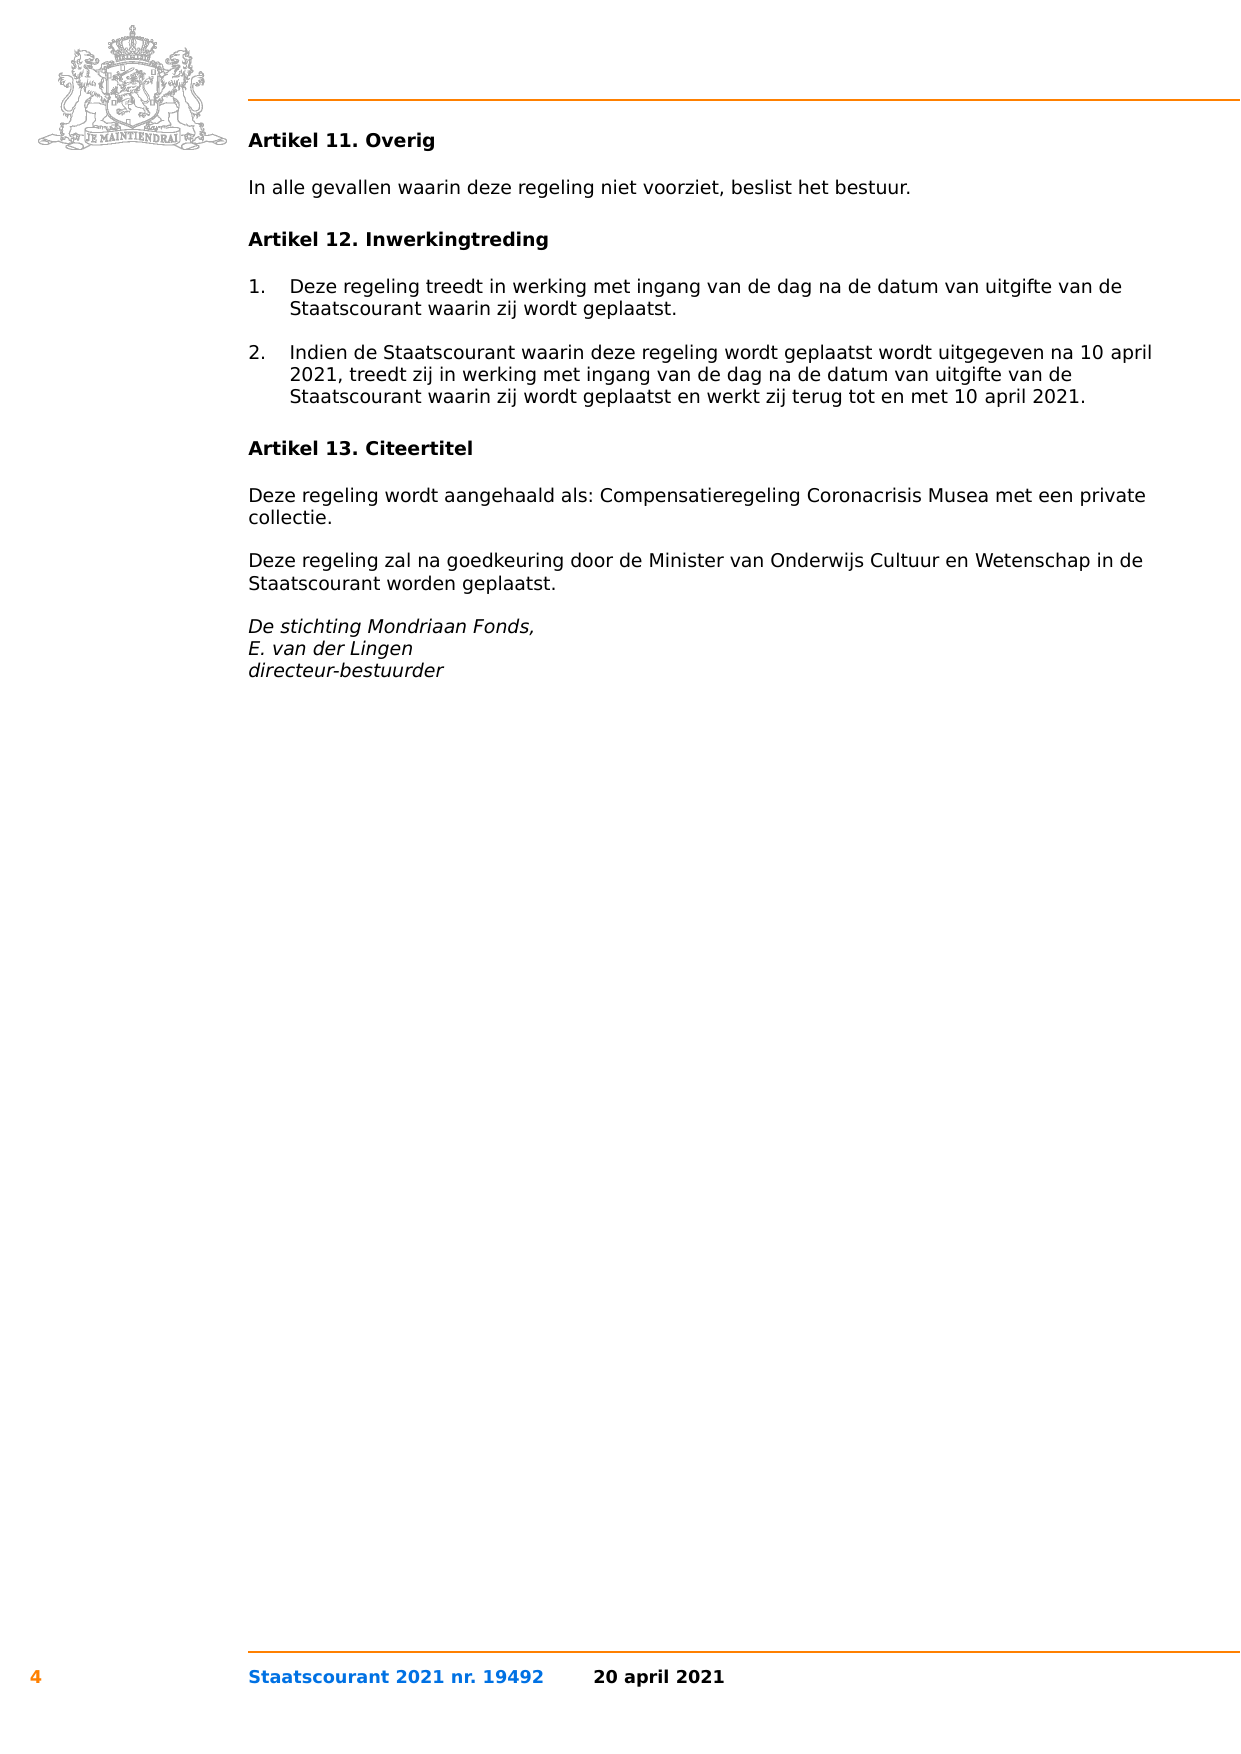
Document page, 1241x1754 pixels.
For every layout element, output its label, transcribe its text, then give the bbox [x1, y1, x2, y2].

text 1. Deze regeling treedt in werking met ingang van de dag na de datum van uitgifte van de Staatscourant waarin zij wordt geplaatst. [248, 276, 1163, 320]
text Deze regeling zal na goedkeuring door de Minister van Onderwijs Cultuur en Wetenschap in de Staatscourant worden geplaatst. [248, 550, 1163, 594]
text 2. Indien de Staatscourant waarin deze regeling wordt geplaatst wordt uitgegeven na 10 april 2021, treedt zij in werking met ingang van de dag na de datum van uitgifte van de Staatscourant waarin zij wordt geplaatst en werkt zij terug tot en met 10 april 2021. [248, 342, 1163, 408]
subtitle Artikel 13. Citeertitel [248, 438, 1163, 459]
picture [38, 25, 227, 150]
subtitle Artikel 12. Inwerkingtreding [248, 229, 1163, 251]
text De stichting Mondriaan Fonds, E. van der Lingen directeur-bestuurder [248, 616, 1163, 682]
text In alle gevallen waarin deze regeling niet voorziet, beslist het bestuur. [248, 177, 1163, 199]
text Deze regeling wordt aangehaald als: Compensatieregeling Coronacrisis Musea met een private collectie. [248, 484, 1163, 528]
subtitle Artikel 11. Overig [248, 130, 1163, 152]
